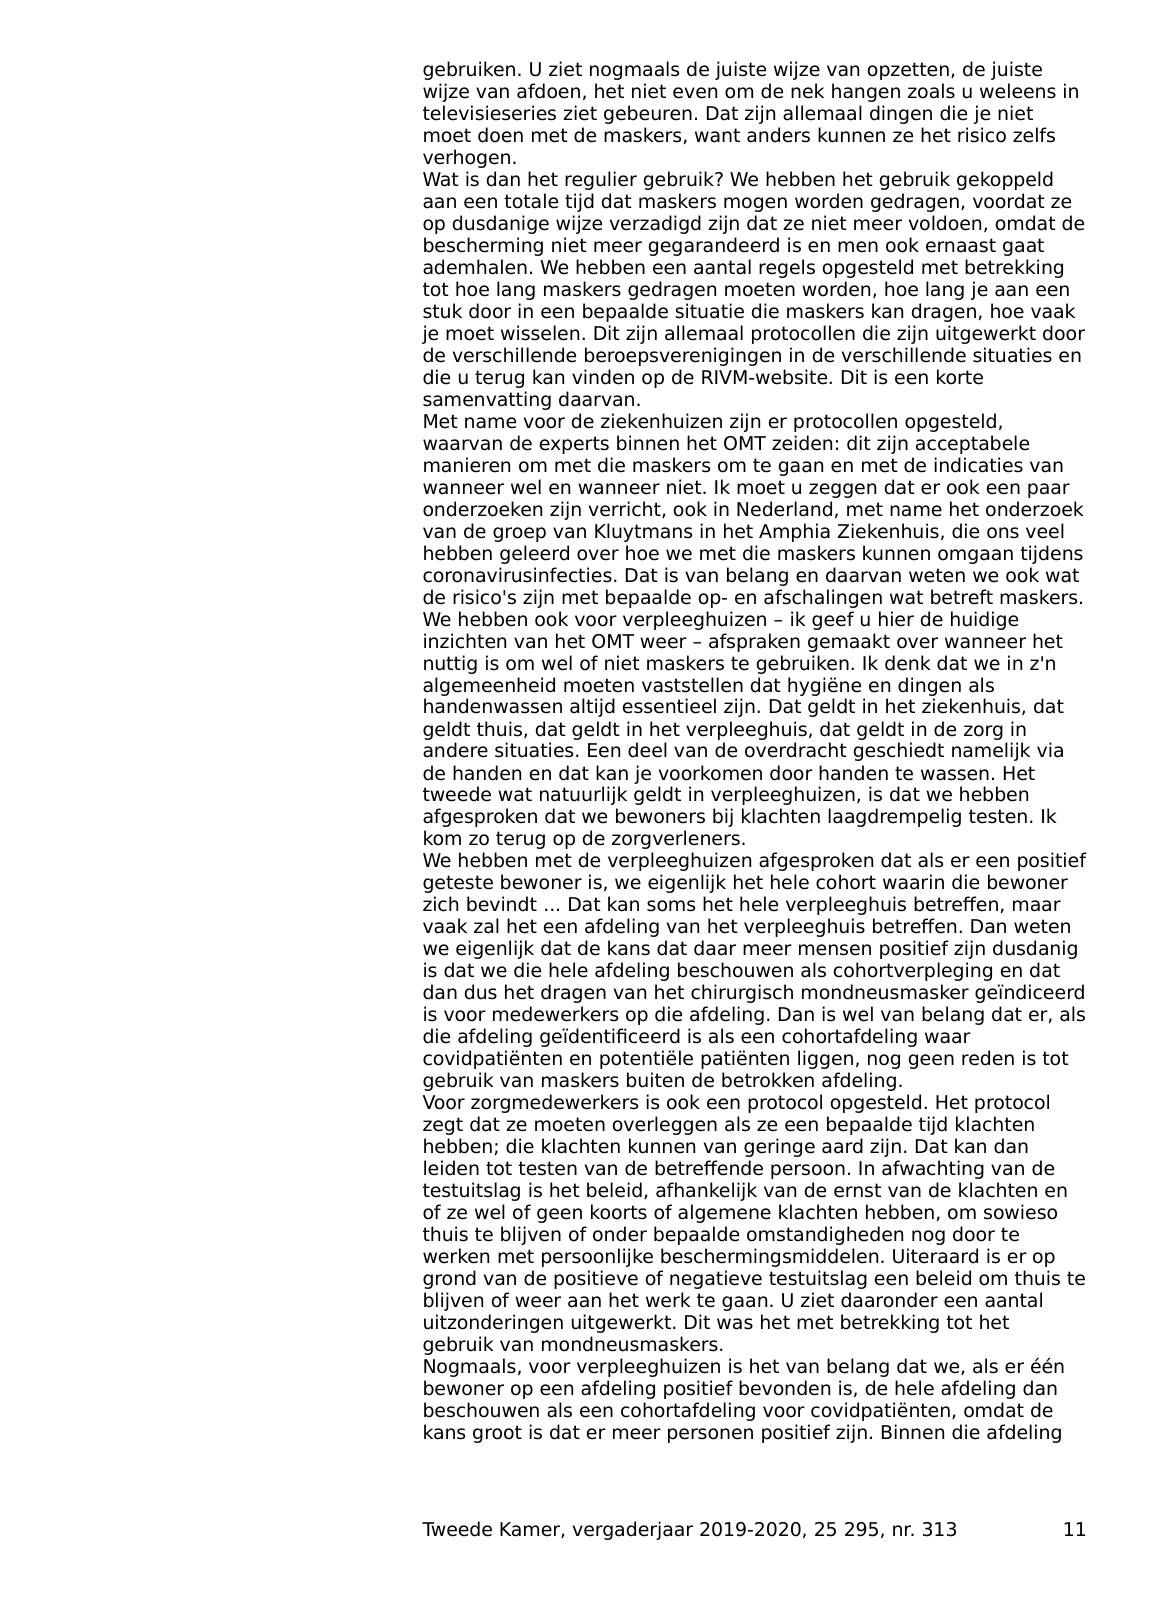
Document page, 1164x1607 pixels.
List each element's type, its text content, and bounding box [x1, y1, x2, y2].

text Met name voor de ziekenhuizen zijn er protocollen opgesteld, waarvan de experts binnen het OMT zeiden: dit zijn acceptabele manieren om met die maskers om te gaan en met de indicaties van wanneer wel en wanneer niet. Ik moet u zeggen dat er ook een paar onderzoeken zijn verricht, ook in Nederland, met name het onderzoek van de groep van Kluytmans in het Amphia Ziekenhuis, die ons veel hebben geleerd over hoe we met die maskers kunnen omgaan tijdens coronavirusinfecties. Dat is van belang en daarvan weten we ook wat de risico's zijn met bepaalde op- en afschalingen wat betreft maskers. [422, 411, 1087, 608]
text We hebben met de verpleeghuizen afgesproken dat als er een positief geteste bewoner is, we eigenlijk het hele cohort waarin die bewoner zich bevindt ... Dat kan soms het hele verpleeghuis betreffen, maar vaak zal het een afdeling van het verpleeghuis betreffen. Dan weten we eigenlijk dat de kans dat daar meer mensen positief zijn dusdanig is dat we die hele afdeling beschouwen als cohortverpleging en dat dan dus het dragen van het chirurgisch mondneusmasker geïndiceerd is voor medewerkers op die afdeling. Dan is wel van belang dat er, als die afdeling geïdentificeerd is als een cohortafdeling waar covidpatiënten en potentiële patiënten liggen, nog geen reden is tot gebruik van maskers buiten de betrokken afdeling. [422, 850, 1087, 1092]
text gebruiken. U ziet nogmaals de juiste wijze van opzetten, de juiste wijze van afdoen, het niet even om de nek hangen zoals u weleens in televisieseries ziet gebeuren. Dat zijn allemaal dingen die je niet moet doen met de maskers, want anders kunnen ze het risico zelfs verhogen. [422, 59, 1087, 169]
text Voor zorgmedewerkers is ook een protocol opgesteld. Het protocol zegt dat ze moeten overleggen als ze een bepaalde tijd klachten hebben; die klachten kunnen van geringe aard zijn. Dat kan dan leiden tot testen van de betreffende persoon. In afwachting van de testuitslag is het beleid, afhankelijk van de ernst van de klachten en of ze wel of geen koorts of algemene klachten hebben, om sowieso thuis te blijven of onder bepaalde omstandigheden nog door te werken met persoonlijke beschermingsmiddelen. Uiteraard is er op grond van de positieve of negatieve testuitslag een beleid om thuis te blijven of weer aan het werk te gaan. U ziet daaronder een aantal uitzonderingen uitgewerkt. Dit was het met betrekking tot het gebruik van mondneusmaskers. [422, 1092, 1087, 1356]
text We hebben ook voor verpleeghuizen – ik geef u hier de huidige inzichten van het OMT weer – afspraken gemaakt over wanneer het nuttig is om wel of niet maskers te gebruiken. Ik denk dat we in z'n algemeenheid moeten vaststellen dat hygiëne en dingen als handenwassen altijd essentieel zijn. Dat geldt in het ziekenhuis, dat geldt thuis, dat geldt in het verpleeghuis, dat geldt in de zorg in andere situaties. Een deel van de overdracht geschiedt namelijk via de handen en dat kan je voorkomen door handen te wassen. Het tweede wat natuurlijk geldt in verpleeghuizen, is dat we hebben afgesproken dat we bewoners bij klachten laagdrempelig testen. Ik kom zo terug op de zorgverleners. [422, 608, 1087, 850]
text Nogmaals, voor verpleeghuizen is het van belang dat we, als er één bewoner op een afdeling positief bevonden is, de hele afdeling dan beschouwen als een cohortafdeling voor covidpatiënten, omdat de kans groot is dat er meer personen positief zijn. Binnen die afdeling [422, 1356, 1087, 1444]
text Wat is dan het regulier gebruik? We hebben het gebruik gekoppeld aan een totale tijd dat maskers mogen worden gedragen, voordat ze op dusdanige wijze verzadigd zijn dat ze niet meer voldoen, omdat de bescherming niet meer gegarandeerd is en men ook ernaast gaat ademhalen. We hebben een aantal regels opgesteld met betrekking tot hoe lang maskers gedragen moeten worden, hoe lang je aan een stuk door in een bepaalde situatie die maskers kan dragen, hoe vaak je moet wisselen. Dit zijn allemaal protocollen die zijn uitgewerkt door de verschillende beroepsverenigingen in de verschillende situaties en die u terug kan vinden op de RIVM-website. Dit is een korte samenvatting daarvan. [422, 169, 1087, 411]
